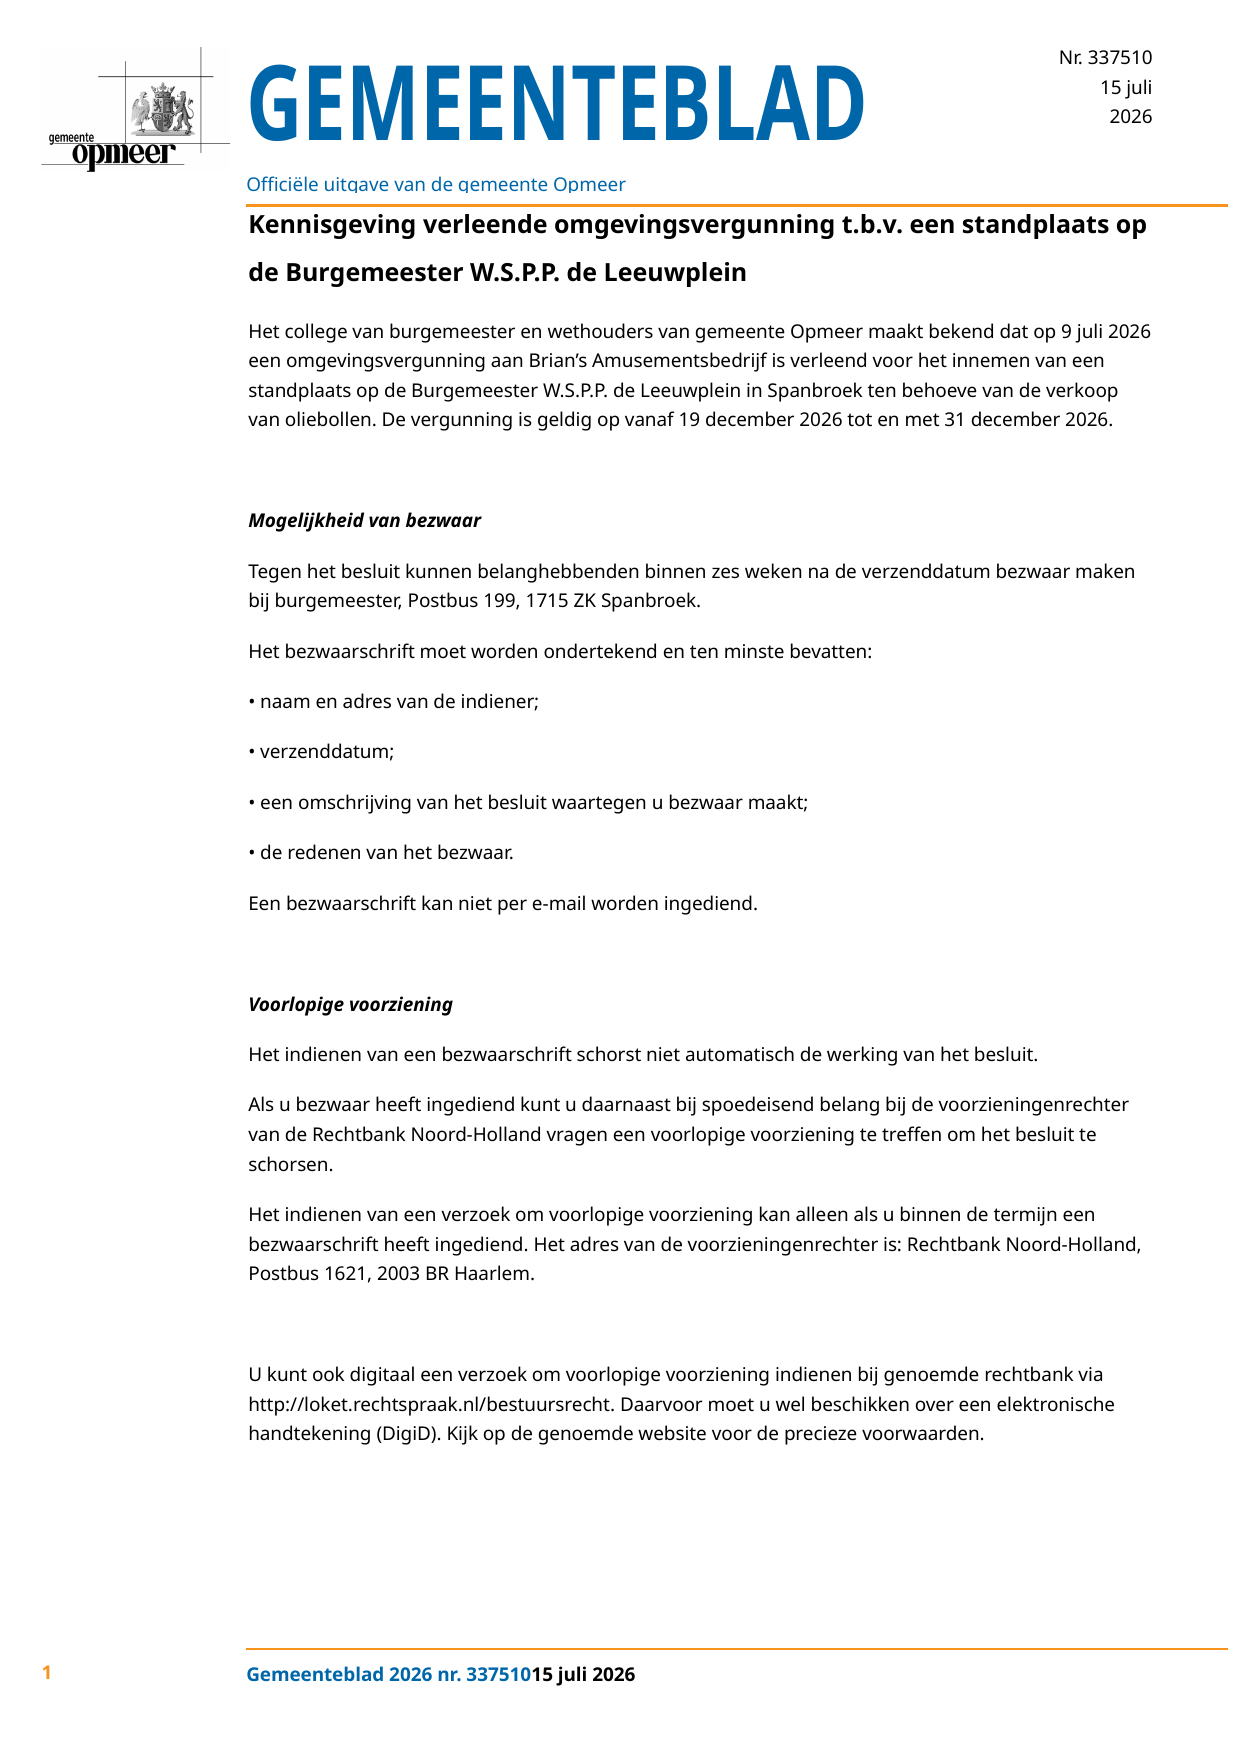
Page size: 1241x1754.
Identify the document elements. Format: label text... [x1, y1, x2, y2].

text • verzenddatum; [248, 739, 1152, 764]
text U kunt ook digitaal een verzoek om voorlopige voorziening indienen bij genoemde rechtbank via http://loket.rechtspraak.nl/bestuursrecht. Daarvoor moet u wel beschikken over een elektronische handtekening (DigiD). Kijk op de genoemde website voor de precieze voorwaarden. [248, 1361, 1152, 1446]
text Als u bezwaar heeft ingediend kunt u daarnaast bij spoedeisend belang bij de voorzieningenrechter van de Rechtbank Noord-Holland vragen een voorlopige voorziening te treffen om het besluit te schorsen. [248, 1092, 1152, 1177]
text • naam en adres van de indiener; [248, 688, 1152, 714]
text • een omschrijving van het besluit waartegen u bezwaar maakt; [248, 789, 1152, 815]
text Het indienen van een bezwaarschrift schorst niet automatisch de werking van het besluit. [248, 1041, 1152, 1067]
text Het indienen van een verzoek om voorlopige voorziening kan alleen als u binnen de termijn een bezwaarschrift heeft ingediend. Het adres van de voorzieningenrechter is: Rechtbank Noord-Holland, Postbus 1621, 2003 BR Haarlem. [248, 1201, 1152, 1286]
text Mogelijkheid van bezwaar [248, 507, 1152, 533]
text Tegen het besluit kunnen belanghebbenden binnen zes weken na de verzenddatum bezwaar maken bij burgemeester, Postbus 199, 1715 ZK Spanbroek. [248, 558, 1152, 613]
text Een bezwaarschrift kan niet per e-mail worden ingediend. [248, 890, 1152, 916]
text • de redenen van het bezwaar. [248, 839, 1152, 865]
text Voorlopige voorziening [248, 991, 1152, 1017]
picture [41, 47, 231, 172]
text Het college van burgemeester en wethouders van gemeente Opmeer maakt bekend dat op 9 juli 2026 een omgevingsvergunning aan Brian’s Amusementsbedrijf is verleend voor het innemen van een standplaats op de Burgemeester W.S.P.P. de Leeuwplein in Spanbroek ten behoeve van de verkoop van oliebollen. De vergunning is geldig op vanaf 19 december 2026 tot en met 31 december 2026. [248, 318, 1152, 432]
text Kennisgeving verleende omgevingsvergunning t.b.v. een standplaats op de Burgemeester W.S.P.P. de Leeuwplein [248, 207, 1152, 288]
text Het bezwaarschrift moet worden ondertekend en ten minste bevatten: [248, 638, 1152, 664]
